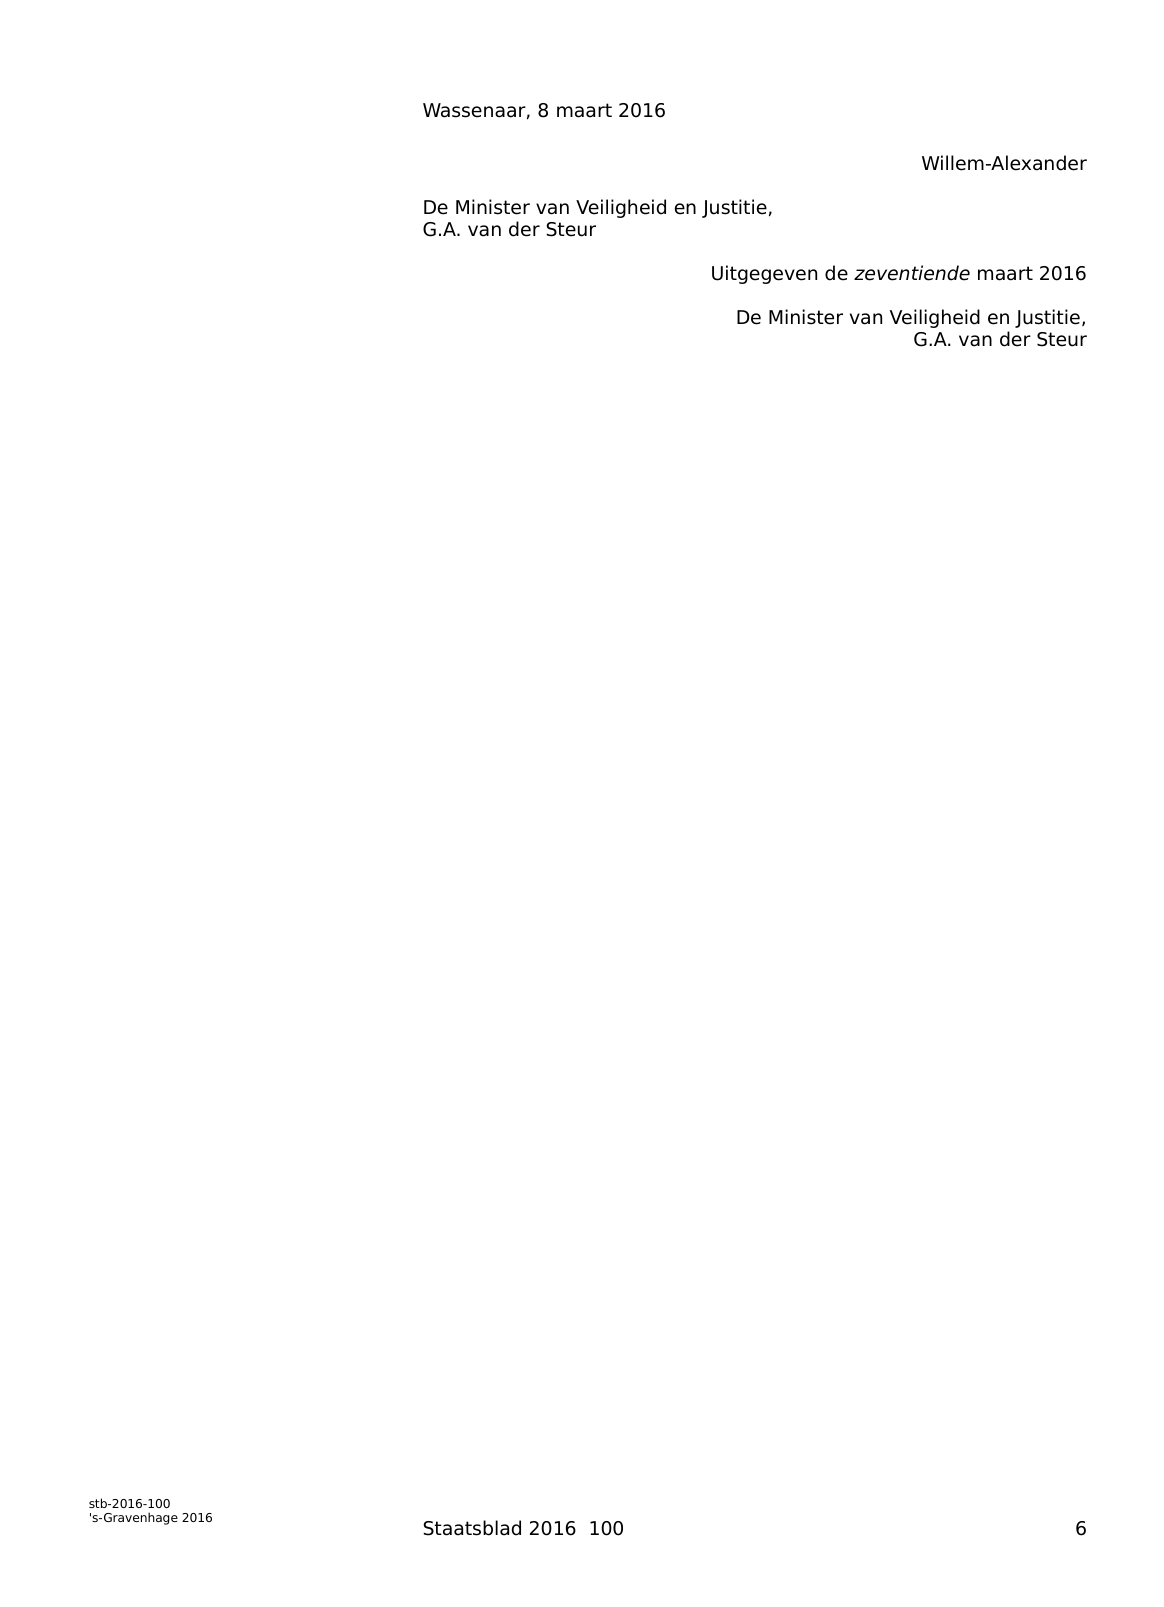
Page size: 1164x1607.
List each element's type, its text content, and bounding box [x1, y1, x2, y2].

text 's-Gravenhage 2016 [88, 1511, 323, 1525]
text Willem-Alexander [422, 152, 1087, 174]
text De Minister van Veiligheid en Justitie, G.A. van der Steur [422, 197, 1087, 241]
text Uitgegeven de zeventiende maart 2016 [422, 263, 1087, 285]
text De Minister van Veiligheid en Justitie, G.A. van der Steur [422, 307, 1087, 351]
text Wassenaar, 8 maart 2016 [422, 100, 1087, 122]
text stb-2016-100 [88, 1497, 323, 1511]
